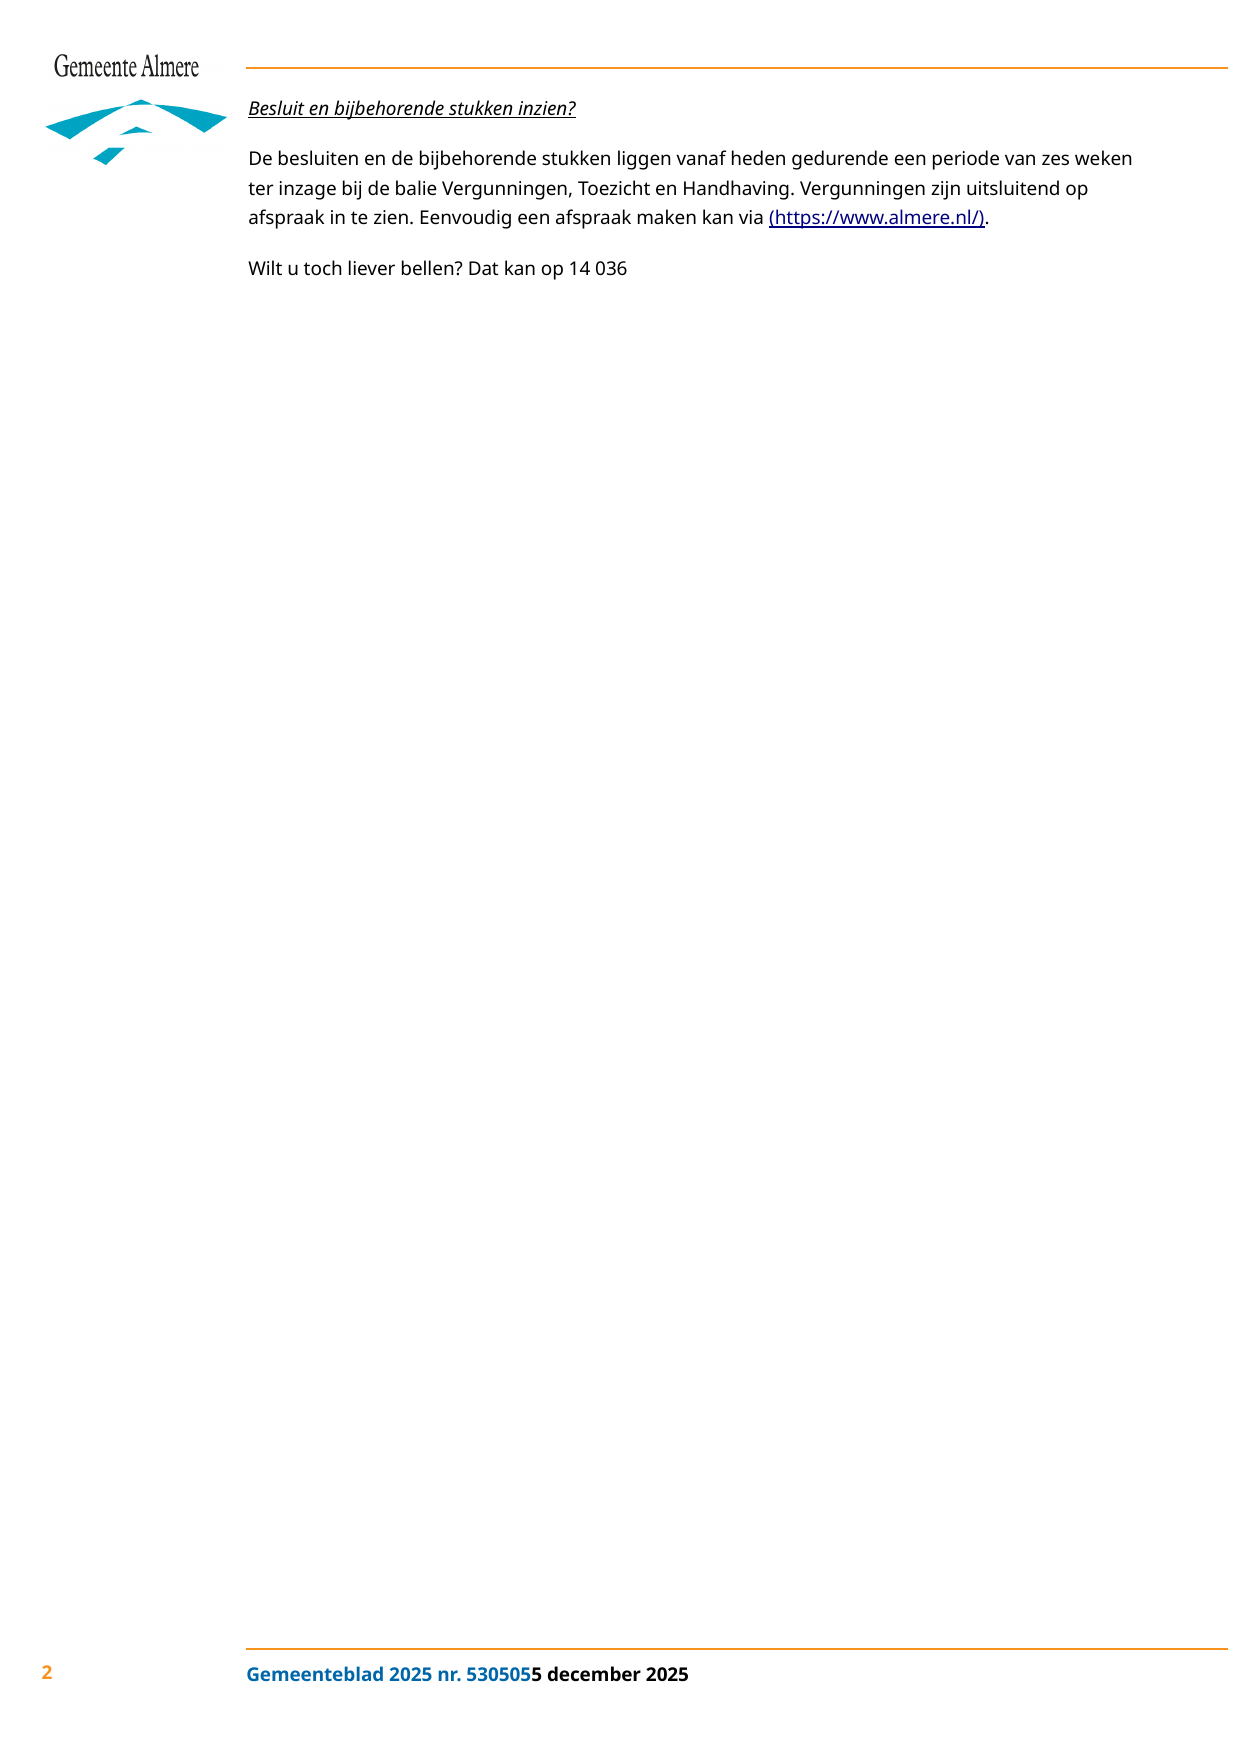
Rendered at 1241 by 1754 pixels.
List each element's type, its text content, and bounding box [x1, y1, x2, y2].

text Wilt u toch liever bellen? Dat kan op 14 036 [248, 255, 1152, 281]
text Besluit en bijbehorende stukken inzien? [248, 95, 1152, 121]
picture [41, 47, 231, 172]
text De besluiten en de bijbehorende stukken liggen vanaf heden gedurende een periode van zes weken ter inzage bij de balie Vergunningen, Toezicht en Handhaving. Vergunningen zijn uitsluitend op afspraak in te zien. Eenvoudig een afspraak maken kan via (https://www.almere.nl/). [248, 145, 1152, 230]
